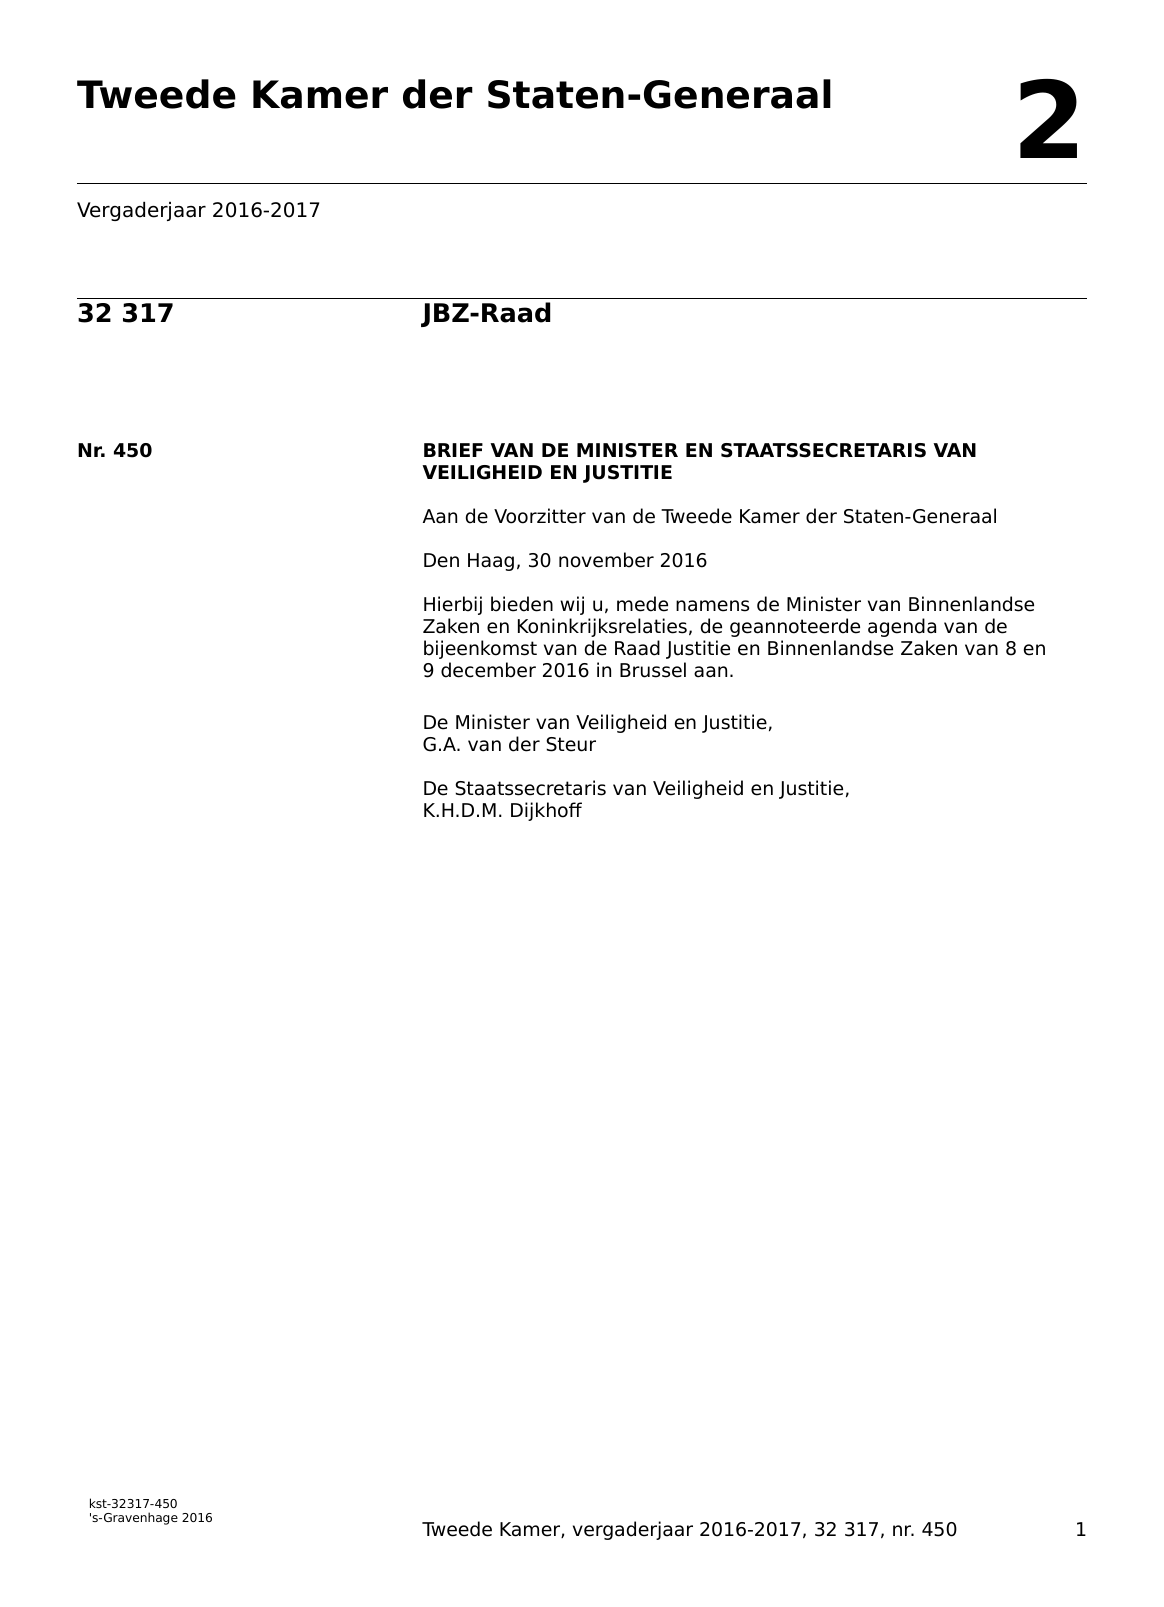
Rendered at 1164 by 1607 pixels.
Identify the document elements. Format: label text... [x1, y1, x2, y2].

text De Staatssecretaris van Veiligheid en Justitie, K.H.D.M. Dijkhoff [422, 778, 1087, 822]
text kst-32317-450 [88, 1497, 323, 1511]
text 's-Gravenhage 2016 [88, 1511, 323, 1525]
text Den Haag, 30 november 2016 [422, 550, 1087, 572]
text Hierbij bieden wij u, mede namens de Minister van Binnenlandse Zaken en Koninkrijksrelaties, de geannoteerde agenda van de bijeenkomst van de Raad Justitie en Binnenlandse Zaken van 8 en 9 december 2016 in Brussel aan. [422, 594, 1087, 682]
table_header Tweede Kamer der Staten-Generaal [77, 59, 886, 183]
table_cell Vergaderjaar 2016-2017 [77, 184, 1087, 298]
subtitle 32 317 JBZ-Raad [77, 299, 1087, 329]
subtitle Nr. 450 BRIEF VAN DE MINISTER EN STAATSSECRETARIS VAN VEILIGHEID EN JUSTITIE [77, 440, 1087, 484]
table_header 2 [886, 59, 1087, 183]
text Aan de Voorzitter van de Tweede Kamer der Staten-Generaal [422, 506, 1087, 528]
text De Minister van Veiligheid en Justitie, G.A. van der Steur [422, 712, 1087, 756]
